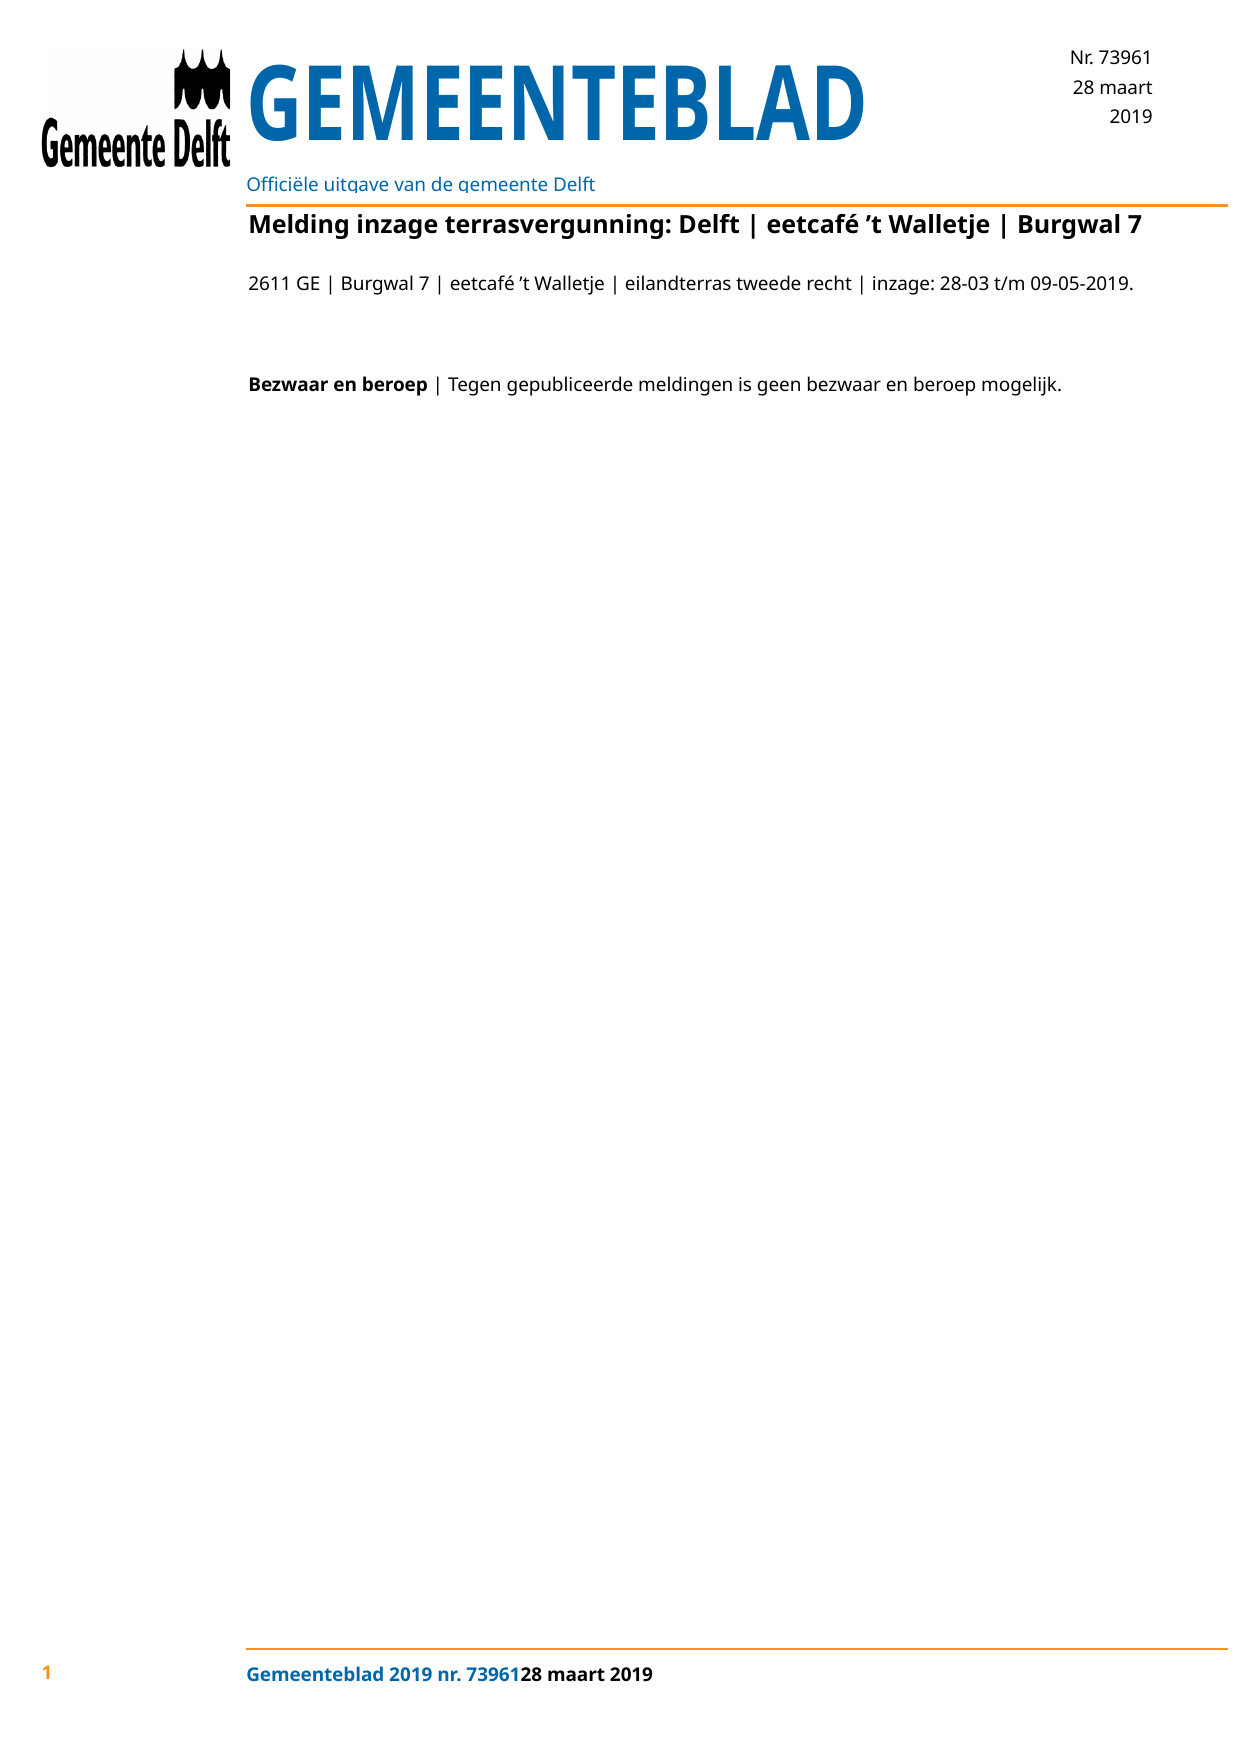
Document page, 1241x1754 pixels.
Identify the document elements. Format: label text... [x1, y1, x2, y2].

picture [41, 47, 231, 172]
text 2611 GE | Burgwal 7 | eetcafé ’t Walletje | eilandterras tweede recht | inzage: 28-03 t/m 09-05-2019. [248, 270, 1152, 296]
text Melding inzage terrasvergunning: Delft | eetcafé ’t Walletje | Burgwal 7 [248, 207, 1152, 241]
text Bezwaar en beroep | Tegen gepubliceerde meldingen is geen bezwaar en beroep mogelijk. [248, 371, 1152, 397]
